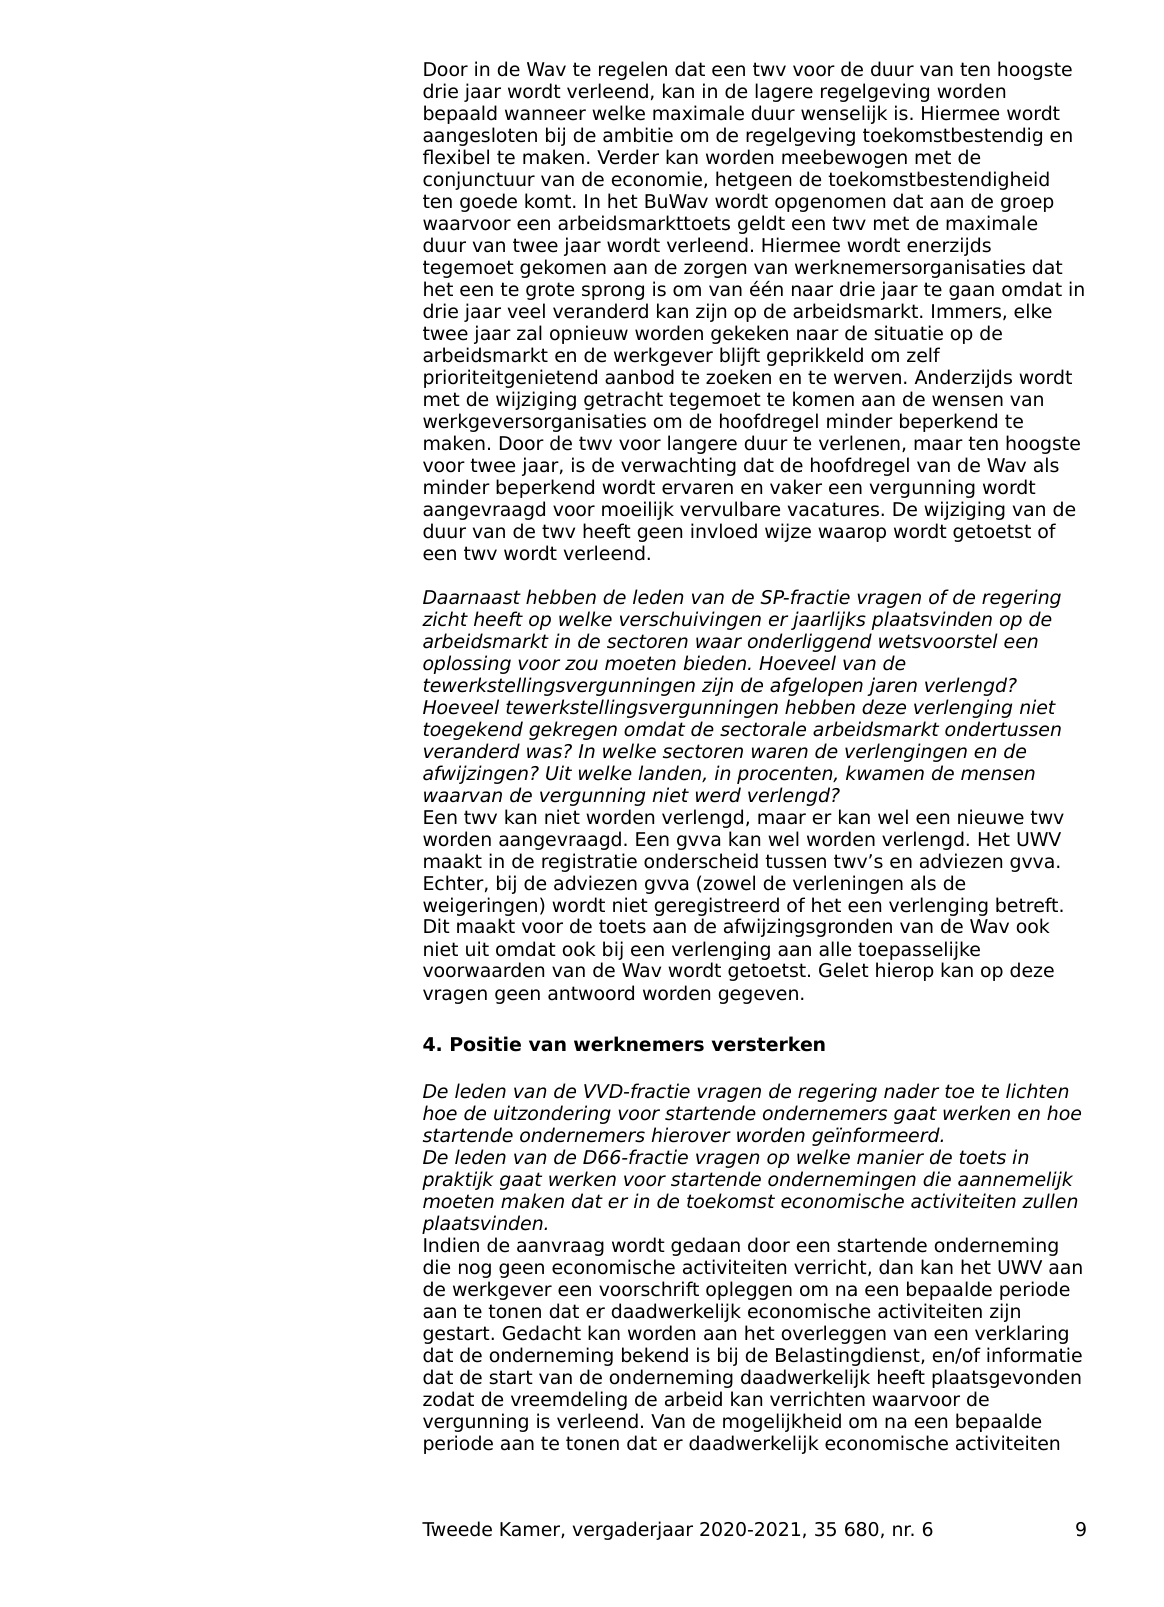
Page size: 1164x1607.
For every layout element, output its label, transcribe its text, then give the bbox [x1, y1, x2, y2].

text Door in de Wav te regelen dat een twv voor de duur van ten hoogste drie jaar wordt verleend, kan in de lagere regelgeving worden bepaald wanneer welke maximale duur wenselijk is. Hiermee wordt aangesloten bij de ambitie om de regelgeving toekomstbestendig en flexibel te maken. Verder kan worden meebewogen met de conjunctuur van de economie, hetgeen de toekomstbestendigheid ten goede komt. In het BuWav wordt opgenomen dat aan de groep waarvoor een arbeidsmarkttoets geldt een twv met de maximale duur van twee jaar wordt verleend. Hiermee wordt enerzijds tegemoet gekomen aan de zorgen van werknemersorganisaties dat het een te grote sprong is om van één naar drie jaar te gaan omdat in drie jaar veel veranderd kan zijn op de arbeidsmarkt. Immers, elke twee jaar zal opnieuw worden gekeken naar de situatie op de arbeidsmarkt en de werkgever blijft geprikkeld om zelf prioriteitgenietend aanbod te zoeken en te werven. Anderzijds wordt met de wijziging getracht tegemoet te komen aan de wensen van werkgeversorganisaties om de hoofdregel minder beperkend te maken. Door de twv voor langere duur te verlenen, maar ten hoogste voor twee jaar, is de verwachting dat de hoofdregel van de Wav als minder beperkend wordt ervaren en vaker een vergunning wordt aangevraagd voor moeilijk vervulbare vacatures. De wijziging van de duur van de twv heeft geen invloed wijze waarop wordt getoetst of een twv wordt verleend. [422, 59, 1087, 564]
text De leden van de VVD-fractie vragen de regering nader toe te lichten hoe de uitzondering voor startende ondernemers gaat werken en hoe startende ondernemers hierover worden geïnformeerd. [422, 1081, 1087, 1147]
text Indien de aanvraag wordt gedaan door een startende onderneming die nog geen economische activiteiten verricht, dan kan het UWV aan de werkgever een voorschrift opleggen om na een bepaalde periode aan te tonen dat er daadwerkelijk economische activiteiten zijn gestart. Gedacht kan worden aan het overleggen van een verklaring dat de onderneming bekend is bij de Belastingdienst, en/of informatie dat de start van de onderneming daadwerkelijk heeft plaatsgevonden zodat de vreemdeling de arbeid kan verrichten waarvoor de vergunning is verleend. Van de mogelijkheid om na een bepaalde periode aan te tonen dat er daadwerkelijk economische activiteiten [422, 1235, 1087, 1455]
text Daarnaast hebben de leden van de SP-fractie vragen of de regering zicht heeft op welke verschuivingen er jaarlijks plaatsvinden op de arbeidsmarkt in de sectoren waar onderliggend wetsvoorstel een oplossing voor zou moeten bieden. Hoeveel van de tewerkstellingsvergunningen zijn de afgelopen jaren verlengd? Hoeveel tewerkstellingsvergunningen hebben deze verlenging niet toegekend gekregen omdat de sectorale arbeidsmarkt ondertussen veranderd was? In welke sectoren waren de verlengingen en de afwijzingen? Uit welke landen, in procenten, kwamen de mensen waarvan de vergunning niet werd verlengd? [422, 587, 1087, 807]
text Een twv kan niet worden verlengd, maar er kan wel een nieuwe twv worden aangevraagd. Een gvva kan wel worden verlengd. Het UWV maakt in de registratie onderscheid tussen twv’s en adviezen gvva. Echter, bij de adviezen gvva (zowel de verleningen als de weigeringen) wordt niet geregistreerd of het een verlenging betreft. Dit maakt voor de toets aan de afwijzingsgronden van de Wav ook niet uit omdat ook bij een verlenging aan alle toepasselijke voorwaarden van de Wav wordt getoetst. Gelet hierop kan op deze vragen geen antwoord worden gegeven. [422, 807, 1087, 1004]
text De leden van de D66-fractie vragen op welke manier de toets in praktijk gaat werken voor startende ondernemingen die aannemelijk moeten maken dat er in de toekomst economische activiteiten zullen plaatsvinden. [422, 1147, 1087, 1235]
subtitle 4. Positie van werknemers versterken [422, 1034, 1087, 1056]
